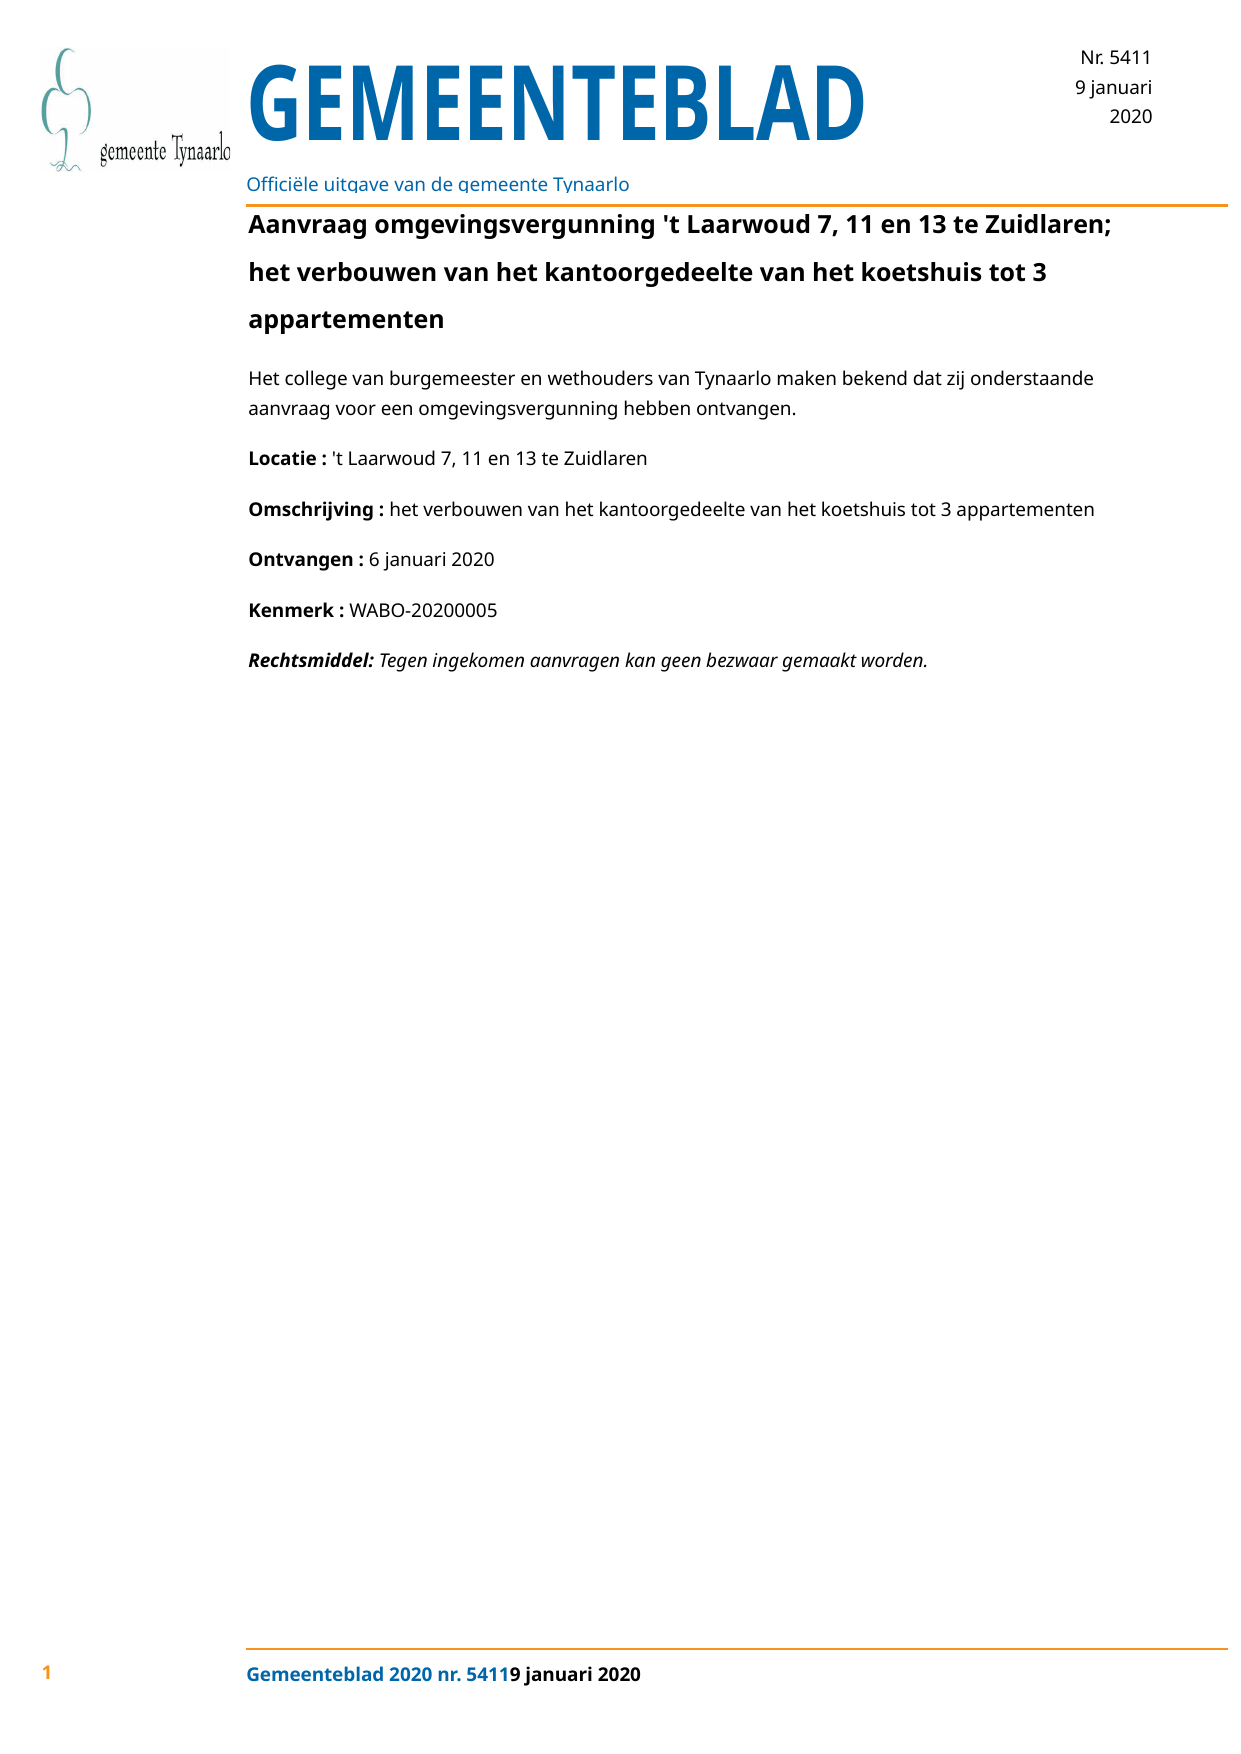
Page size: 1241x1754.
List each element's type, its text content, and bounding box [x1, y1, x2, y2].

picture [41, 47, 231, 172]
text Ontvangen : 6 januari 2020 [248, 546, 1152, 572]
text Het college van burgemeester en wethouders van Tynaarlo maken bekend dat zij onderstaande aanvraag voor een omgevingsvergunning hebben ontvangen. [248, 366, 1152, 421]
text Omschrijving : het verbouwen van het kantoorgedeelte van het koetshuis tot 3 appartementen [248, 496, 1152, 522]
text Locatie : 't Laarwoud 7, 11 en 13 te Zuidlaren [248, 446, 1152, 471]
text Rechtsmiddel: Tegen ingekomen aanvragen kan geen bezwaar gemaakt worden. [248, 647, 1152, 673]
text Kenmerk : WABO-20200005 [248, 597, 1152, 622]
text Aanvraag omgevingsvergunning 't Laarwoud 7, 11 en 13 te Zuidlaren; het verbouwen van het kantoorgedeelte van het koetshuis tot 3 appartementen [248, 207, 1152, 336]
